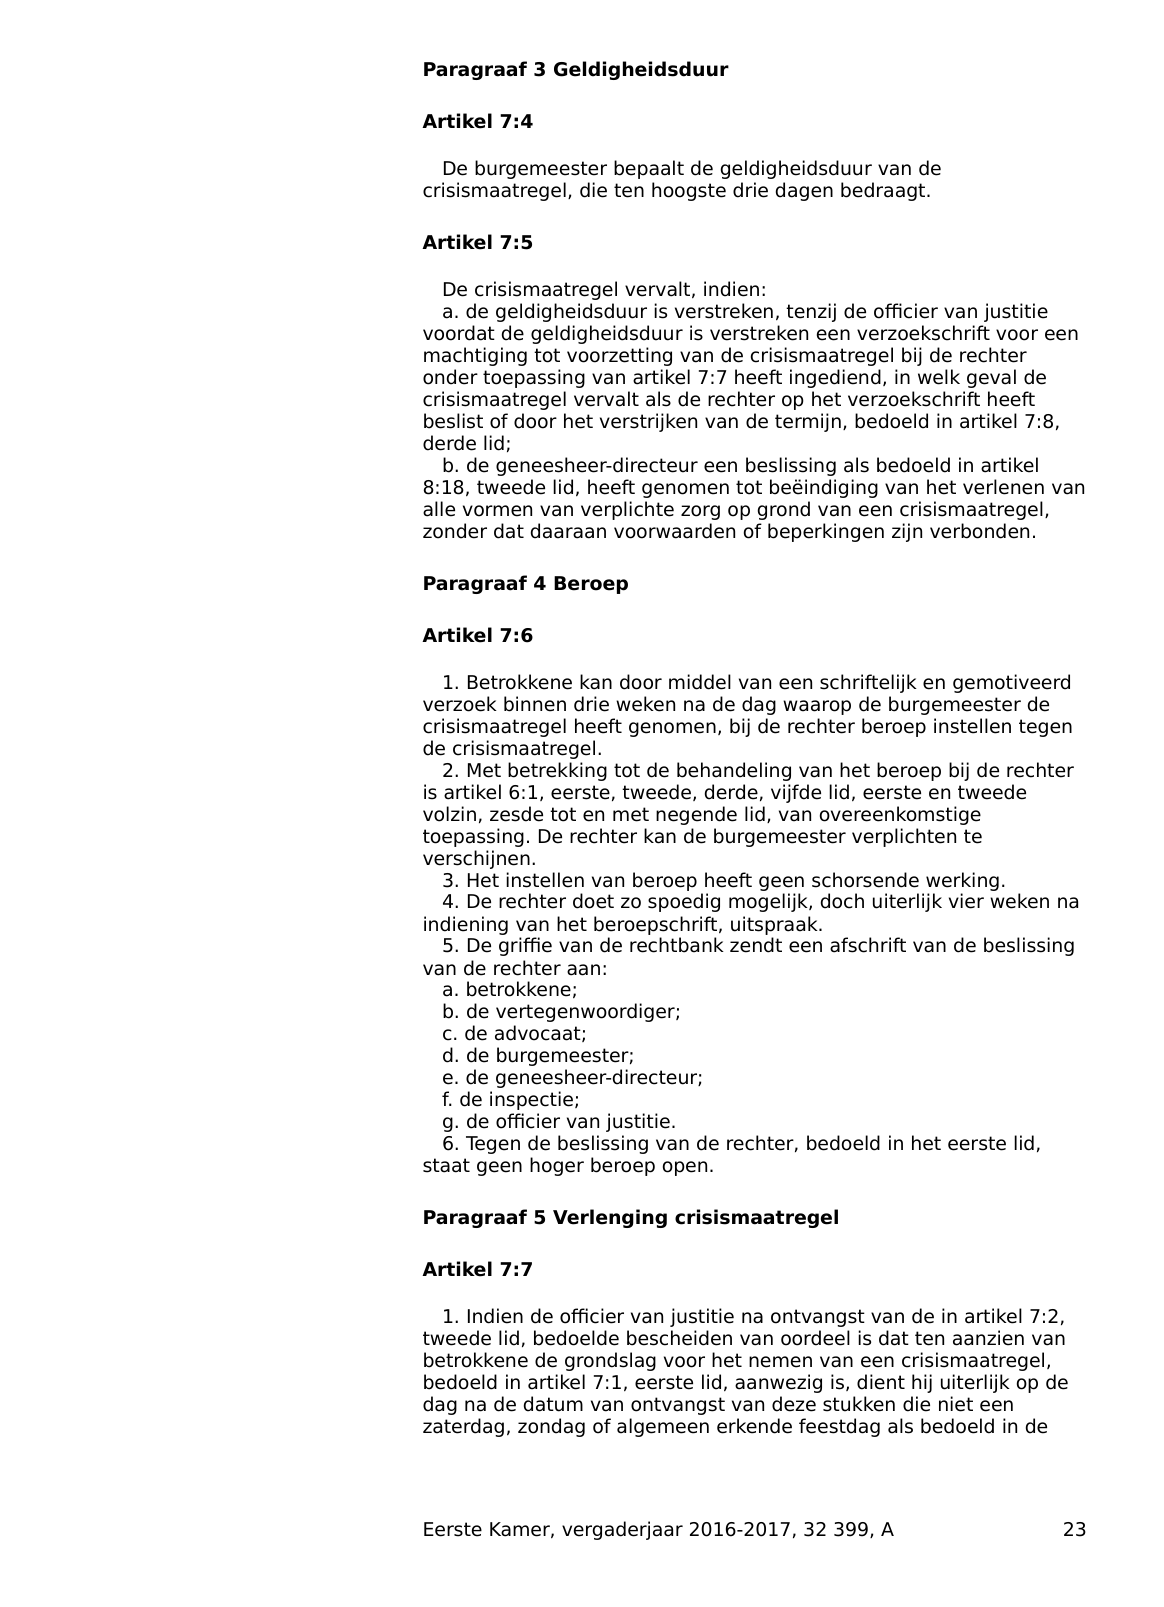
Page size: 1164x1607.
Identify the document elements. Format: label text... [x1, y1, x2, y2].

text d. de burgemeester; [422, 1045, 1087, 1067]
subtitle Paragraaf 3 Geldigheidsduur [422, 59, 1087, 81]
text f. de inspectie; [422, 1089, 1087, 1111]
text 2. Met betrekking tot de behandeling van het beroep bij de rechter is artikel 6:1, eerste, tweede, derde, vijfde lid, eerste en tweede volzin, zesde tot en met negende lid, van overeenkomstige toepassing. De rechter kan de burgemeester verplichten te verschijnen. [422, 759, 1087, 869]
subtitle Artikel 7:5 [422, 232, 1087, 254]
text b. de geneesheer-directeur een beslissing als bedoeld in artikel 8:18, tweede lid, heeft genomen tot beëindiging van het verlenen van alle vormen van verplichte zorg op grond van een crisismaatregel, zonder dat daaraan voorwaarden of beperkingen zijn verbonden. [422, 455, 1087, 543]
text 6. Tegen de beslissing van de rechter, bedoeld in het eerste lid, staat geen hoger beroep open. [422, 1133, 1087, 1177]
text c. de advocaat; [422, 1023, 1087, 1045]
text De crisismaatregel vervalt, indien: [422, 279, 1087, 301]
text e. de geneesheer-directeur; [422, 1067, 1087, 1089]
text De burgemeester bepaalt de geldigheidsduur van de crisismaatregel, die ten hoogste drie dagen bedraagt. [422, 158, 1087, 202]
text 3. Het instellen van beroep heeft geen schorsende werking. [422, 869, 1087, 891]
text a. de geldigheidsduur is verstreken, tenzij de officier van justitie voordat de geldigheidsduur is verstreken een verzoekschrift voor een machtiging tot voorzetting van de crisismaatregel bij de rechter onder toepassing van artikel 7:7 heeft ingediend, in welk geval de crisismaatregel vervalt als de rechter op het verzoekschrift heeft beslist of door het verstrijken van de termijn, bedoeld in artikel 7:8, derde lid; [422, 301, 1087, 455]
text 4. De rechter doet zo spoedig mogelijk, doch uiterlijk vier weken na indiening van het beroepschrift, uitspraak. [422, 891, 1087, 935]
text 1. Indien de officier van justitie na ontvangst van de in artikel 7:2, tweede lid, bedoelde bescheiden van oordeel is dat ten aanzien van betrokkene de grondslag voor het nemen van een crisismaatregel, bedoeld in artikel 7:1, eerste lid, aanwezig is, dient hij uiterlijk op de dag na de datum van ontvangst van deze stukken die niet een zaterdag, zondag of algemeen erkende feestdag als bedoeld in de [422, 1306, 1087, 1438]
text 5. De griffie van de rechtbank zendt een afschrift van de beslissing van de rechter aan: [422, 935, 1087, 979]
subtitle Paragraaf 5 Verlenging crisismaatregel [422, 1207, 1087, 1229]
text b. de vertegenwoordiger; [422, 1001, 1087, 1023]
text a. betrokkene; [422, 979, 1087, 1001]
subtitle Artikel 7:4 [422, 111, 1087, 133]
subtitle Paragraaf 4 Beroep [422, 573, 1087, 595]
text g. de officier van justitie. [422, 1111, 1087, 1133]
text 1. Betrokkene kan door middel van een schriftelijk en gemotiveerd verzoek binnen drie weken na de dag waarop de burgemeester de crisismaatregel heeft genomen, bij de rechter beroep instellen tegen de crisismaatregel. [422, 672, 1087, 759]
subtitle Artikel 7:6 [422, 625, 1087, 647]
subtitle Artikel 7:7 [422, 1259, 1087, 1281]
